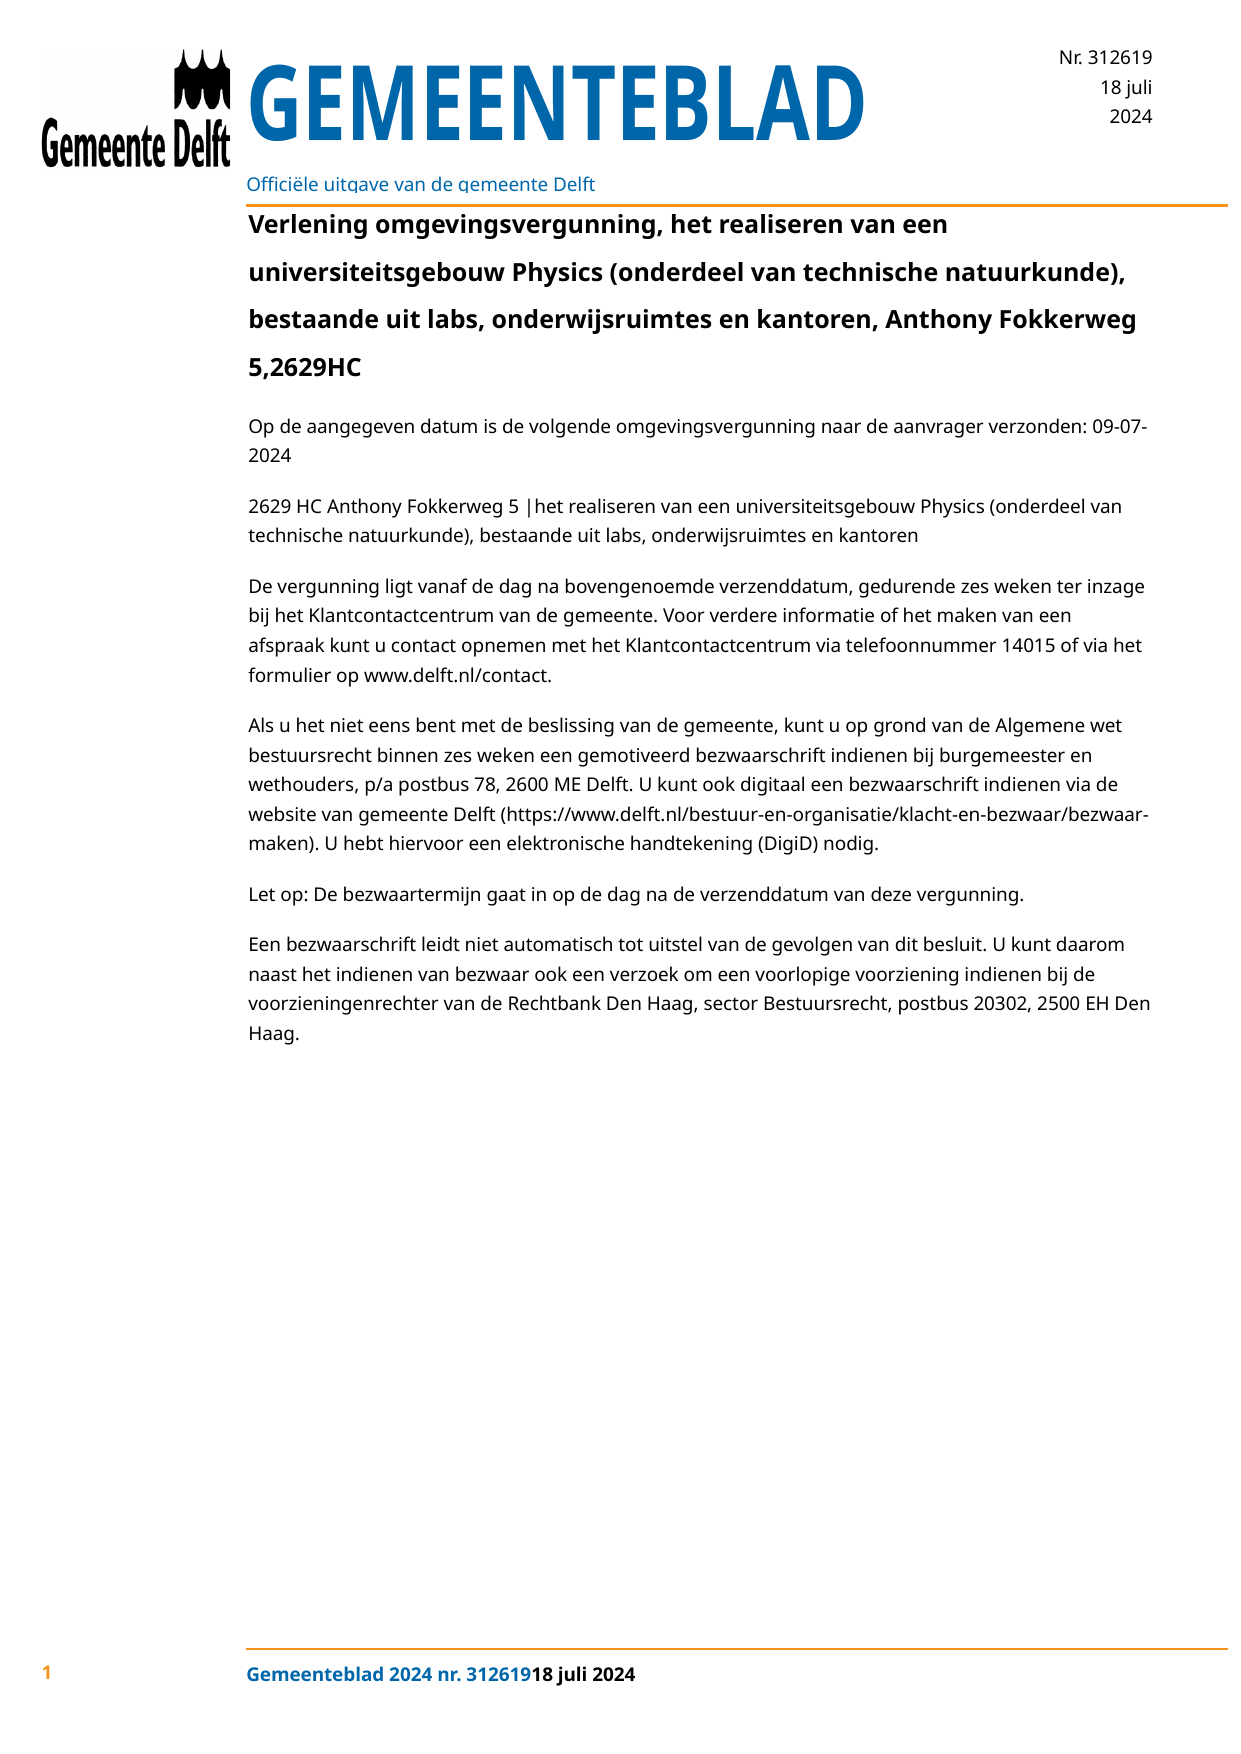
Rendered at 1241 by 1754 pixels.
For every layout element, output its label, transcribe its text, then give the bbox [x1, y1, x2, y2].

text De vergunning ligt vanaf de dag na bovengenoemde verzenddatum, gedurende zes weken ter inzage bij het Klantcontactcentrum van de gemeente. Voor verdere informatie of het maken van een afspraak kunt u contact opnemen met het Klantcontactcentrum via telefoonnummer 14015 of via het formulier op www.delft.nl/contact. [248, 573, 1152, 688]
text 2629 HC Anthony Fokkerweg 5 |het realiseren van een universiteitsgebouw Physics (onderdeel van technische natuurkunde), bestaande uit labs, onderwijsruimtes en kantoren [248, 493, 1152, 548]
text Een bezwaarschrift leidt niet automatisch tot uitstel van de gevolgen van dit besluit. U kunt daarom naast het indienen van bezwaar ook een verzoek om een voorlopige voorziening indienen bij de voorzieningenrechter van de Rechtbank Den Haag, sector Bestuursrecht, postbus 20302, 2500 EH Den Haag. [248, 931, 1152, 1046]
picture [41, 47, 231, 172]
text Verlening omgevingsvergunning, het realiseren van een universiteitsgebouw Physics (onderdeel van technische natuurkunde), bestaande uit labs, onderwijsruimtes en kantoren, Anthony Fokkerweg 5,2629HC [248, 207, 1152, 384]
text Let op: De bezwaartermijn gaat in op de dag na de verzenddatum van deze vergunning. [248, 881, 1152, 907]
text Als u het niet eens bent met de beslissing van de gemeente, kunt u op grond van de Algemene wet bestuursrecht binnen zes weken een gemotiveerd bezwaarschrift indienen bij burgemeester en wethouders, p/a postbus 78, 2600 ME Delft. U kunt ook digitaal een bezwaarschrift indienen via de website van gemeente Delft (https://www.delft.nl/bestuur-en-organisatie/klacht-en-bezwaar/bezwaar-maken). U hebt hiervoor een elektronische handtekening (DigiD) nodig. [248, 712, 1152, 856]
text Op de aangegeven datum is de volgende omgevingsvergunning naar de aanvrager verzonden: 09-07-2024 [248, 413, 1152, 468]
